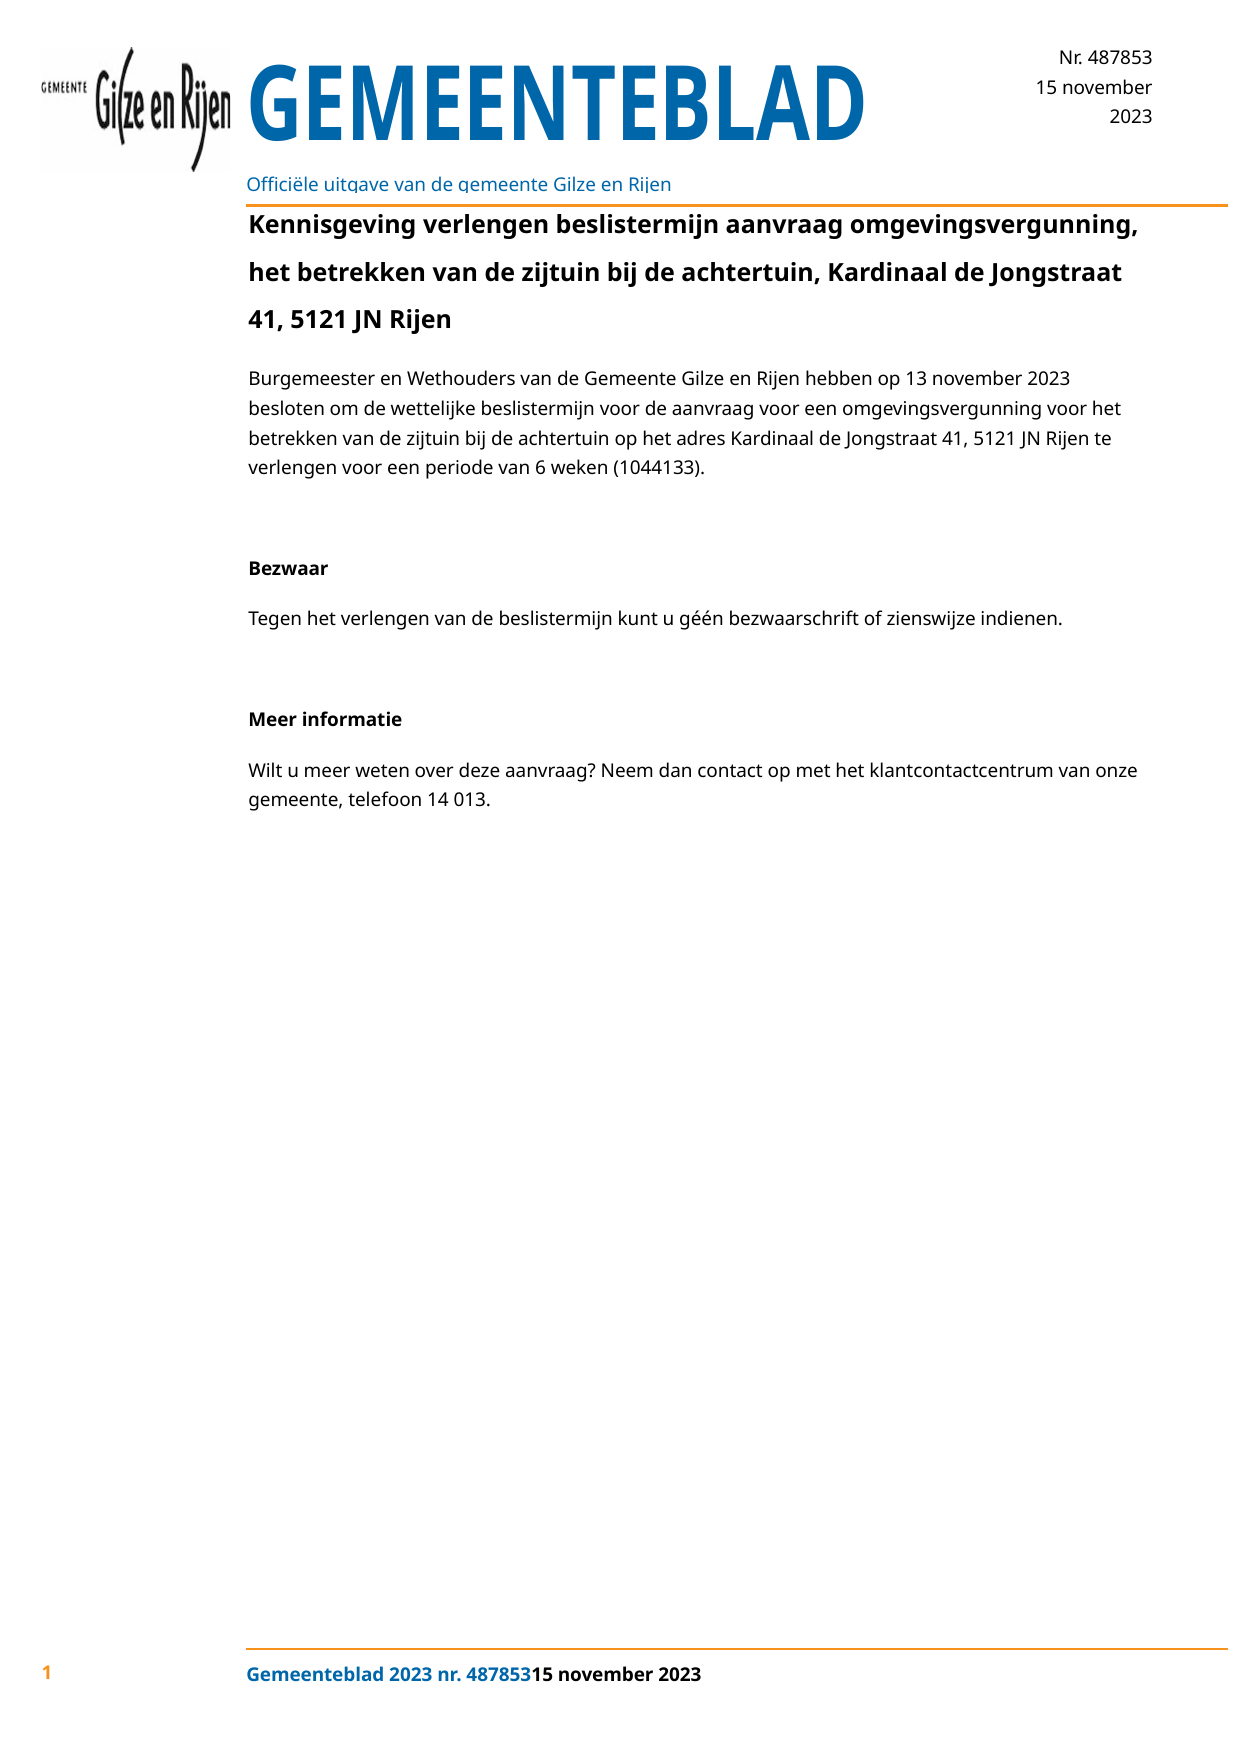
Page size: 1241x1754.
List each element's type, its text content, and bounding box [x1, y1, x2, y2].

text Meer informatie [248, 706, 1152, 732]
text Wilt u meer weten over deze aanvraag? Neem dan contact op met het klantcontactcentrum van onze gemeente, telefoon 14 013. [248, 757, 1152, 812]
text Bezwaar [248, 555, 1152, 581]
text Tegen het verlengen van de beslistermijn kunt u géén bezwaarschrift of zienswijze indienen. [248, 606, 1152, 631]
picture [41, 47, 231, 172]
text Burgemeester en Wethouders van de Gemeente Gilze en Rijen hebben op 13 november 2023 besloten om de wettelijke beslistermijn voor de aanvraag voor een omgevingsvergunning voor het betrekken van de zijtuin bij de achtertuin op het adres Kardinaal de Jongstraat 41, 5121 JN Rijen te verlengen voor een periode van 6 weken (1044133). [248, 366, 1152, 480]
text Kennisgeving verlengen beslistermijn aanvraag omgevingsvergunning, het betrekken van de zijtuin bij de achtertuin, Kardinaal de Jongstraat 41, 5121 JN Rijen [248, 207, 1152, 336]
